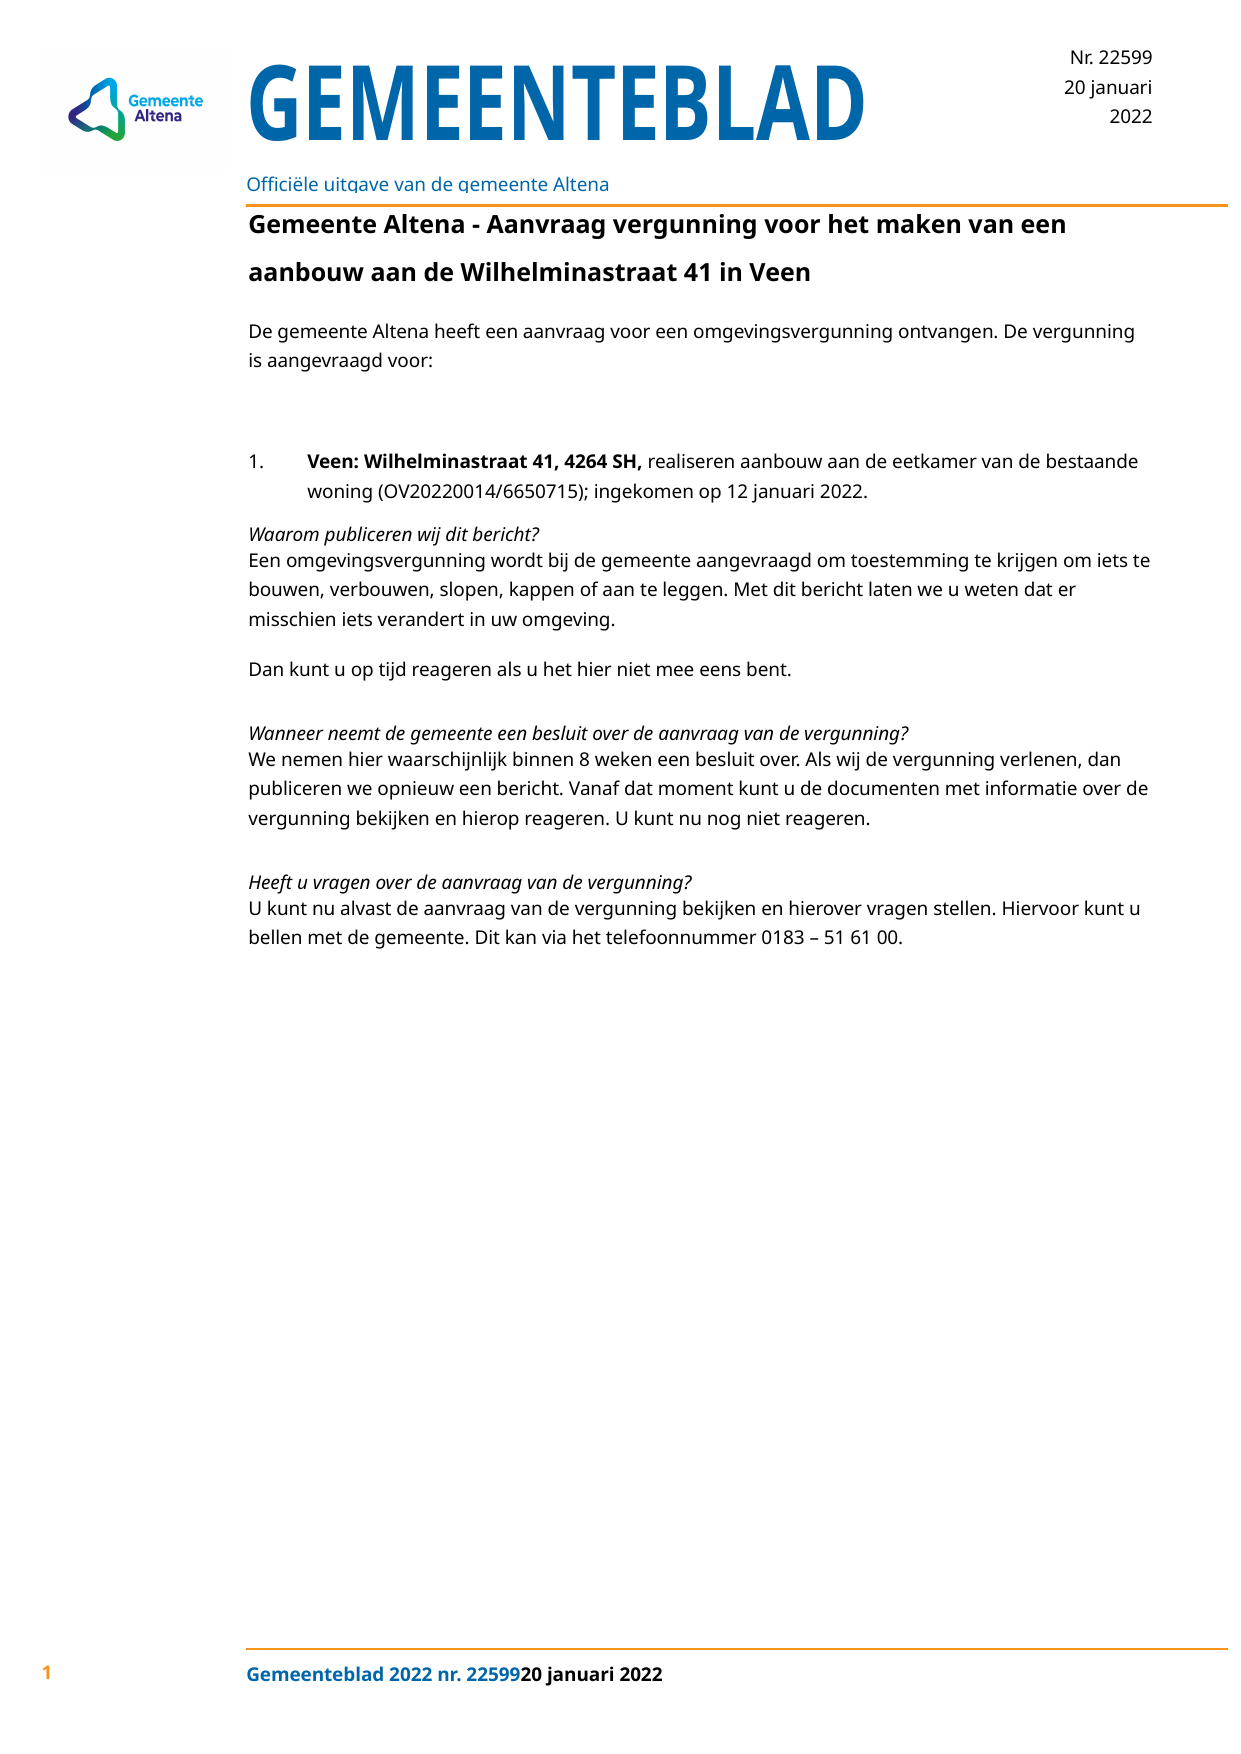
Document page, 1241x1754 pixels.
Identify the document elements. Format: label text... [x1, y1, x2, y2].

list Veen: Wilhelminastraat 41, 4264 SH, realiseren aanbouw aan de eetkamer van de bestaande woning (OV20220014/6650715); ingekomen op 12 januari 2022. [248, 448, 1152, 504]
text We nemen hier waarschijnlijk binnen 8 weken een besluit over. Als wij de vergunning verlenen, dan publiceren we opnieuw een bericht. Vanaf dat moment kunt u de documenten met informatie over de vergunning bekijken en hierop reageren. U kunt nu nog niet reageren. [248, 746, 1152, 831]
text Gemeente Altena - Aanvraag vergunning voor het maken van een aanbouw aan de Wilhelminastraat 41 in Veen [248, 207, 1152, 288]
text Heeft u vragen over de aanvraag van de vergunning? [248, 869, 1152, 895]
picture [41, 47, 231, 172]
text U kunt nu alvast de aanvraag van de vergunning bekijken en hierover vragen stellen. Hiervoor kunt u bellen met de gemeente. Dit kan via het telefoonnummer 0183 – 51 61 00. [248, 895, 1152, 950]
text Waarom publiceren wij dit bericht? [248, 521, 1152, 547]
text Een omgevingsvergunning wordt bij de gemeente aangevraagd om toestemming te krijgen om iets te bouwen, verbouwen, slopen, kappen of aan te leggen. Met dit bericht laten we u weten dat er misschien iets verandert in uw omgeving. [248, 547, 1152, 632]
text Dan kunt u op tijd reageren als u het hier niet mee eens bent. [248, 656, 1152, 682]
text De gemeente Altena heeft een aanvraag voor een omgevingsvergunning ontvangen. De vergunning is aangevraagd voor: [248, 318, 1152, 373]
text Wanneer neemt de gemeente een besluit over de aanvraag van de vergunning? [248, 720, 1152, 746]
